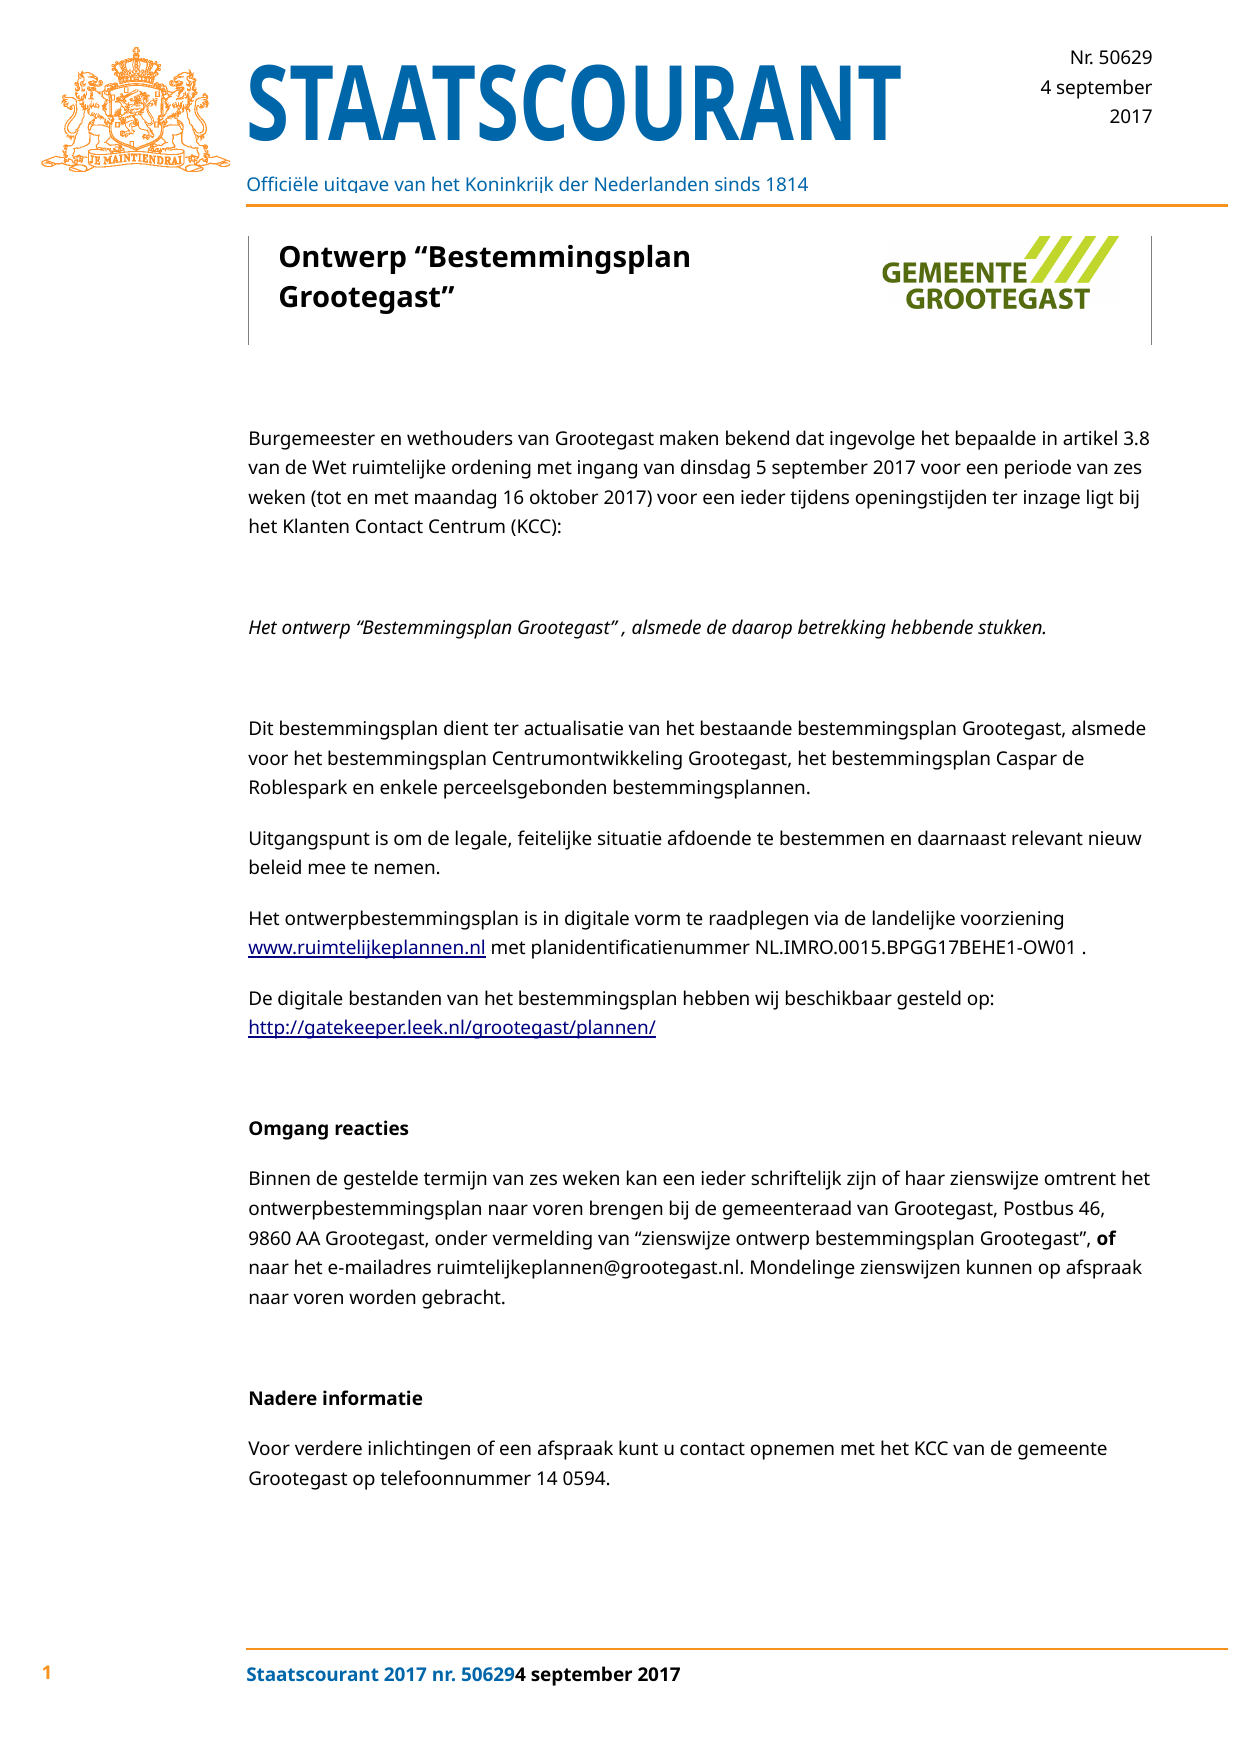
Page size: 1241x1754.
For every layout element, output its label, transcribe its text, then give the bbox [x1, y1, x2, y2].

text Het ontwerpbestemmingsplan is in digitale vorm te raadplegen via de landelijke voorziening www.ruimtelijkeplannen.nl met planidentificatienummer NL.IMRO.0015.BPGG17BEHE1-OW01 . [248, 905, 1152, 960]
table_header Ontwerp “Bestemmingsplan Grootegast” [249, 236, 850, 345]
text Burgemeester en wethouders van Grootegast maken bekend dat ingevolge het bepaalde in artikel 3.8 van de Wet ruimtelijke ordening met ingang van dinsdag 5 september 2017 voor een periode van zes weken (tot en met maandag 16 oktober 2017) voor een ieder tijdens openingstijden ter inzage ligt bij het Klanten Contact Centrum (KCC): [248, 425, 1152, 539]
text Binnen de gestelde termijn van zes weken kan een ieder schriftelijk zijn of haar zienswijze omtrent het ontwerpbestemmingsplan naar voren brengen bij de gemeenteraad van Grootegast, Postbus 46, 9860 AA Grootegast, onder vermelding van “zienswijze ontwerp bestemmingsplan Grootegast”, of naar het e-mailadres ruimtelijkeplannen@grootegast.nl. Mondelinge zienswijzen kunnen op afspraak naar voren worden gebracht. [248, 1166, 1152, 1309]
text De digitale bestanden van het bestemmingsplan hebben wij beschikbaar gesteld op: http://gatekeeper.leek.nl/grootegast/plannen/ [248, 985, 1152, 1040]
picture [882, 236, 1119, 309]
table_header [850, 236, 1151, 345]
text Het ontwerp “Bestemmingsplan Grootegast” , alsmede de daarop betrekking hebbende stukken. [248, 614, 1152, 640]
text Nadere informatie [248, 1385, 1152, 1410]
text Voor verdere inlichtingen of een afspraak kunt u contact opnemen met het KCC van de gemeente Grootegast op telefoonnummer 14 0594. [248, 1435, 1152, 1490]
text Dit bestemmingsplan dient ter actualisatie van het bestaande bestemmingsplan Grootegast, alsmede voor het bestemmingsplan Centrumontwikkeling Grootegast, het bestemmingsplan Caspar de Roblespark en enkele perceelsgebonden bestemmingsplannen. [248, 715, 1152, 800]
picture [41, 47, 231, 172]
text Uitgangspunt is om de legale, feitelijke situatie afdoende te bestemmen en daarnaast relevant nieuw beleid mee te nemen. [248, 825, 1152, 880]
text Omgang reacties [248, 1115, 1152, 1141]
